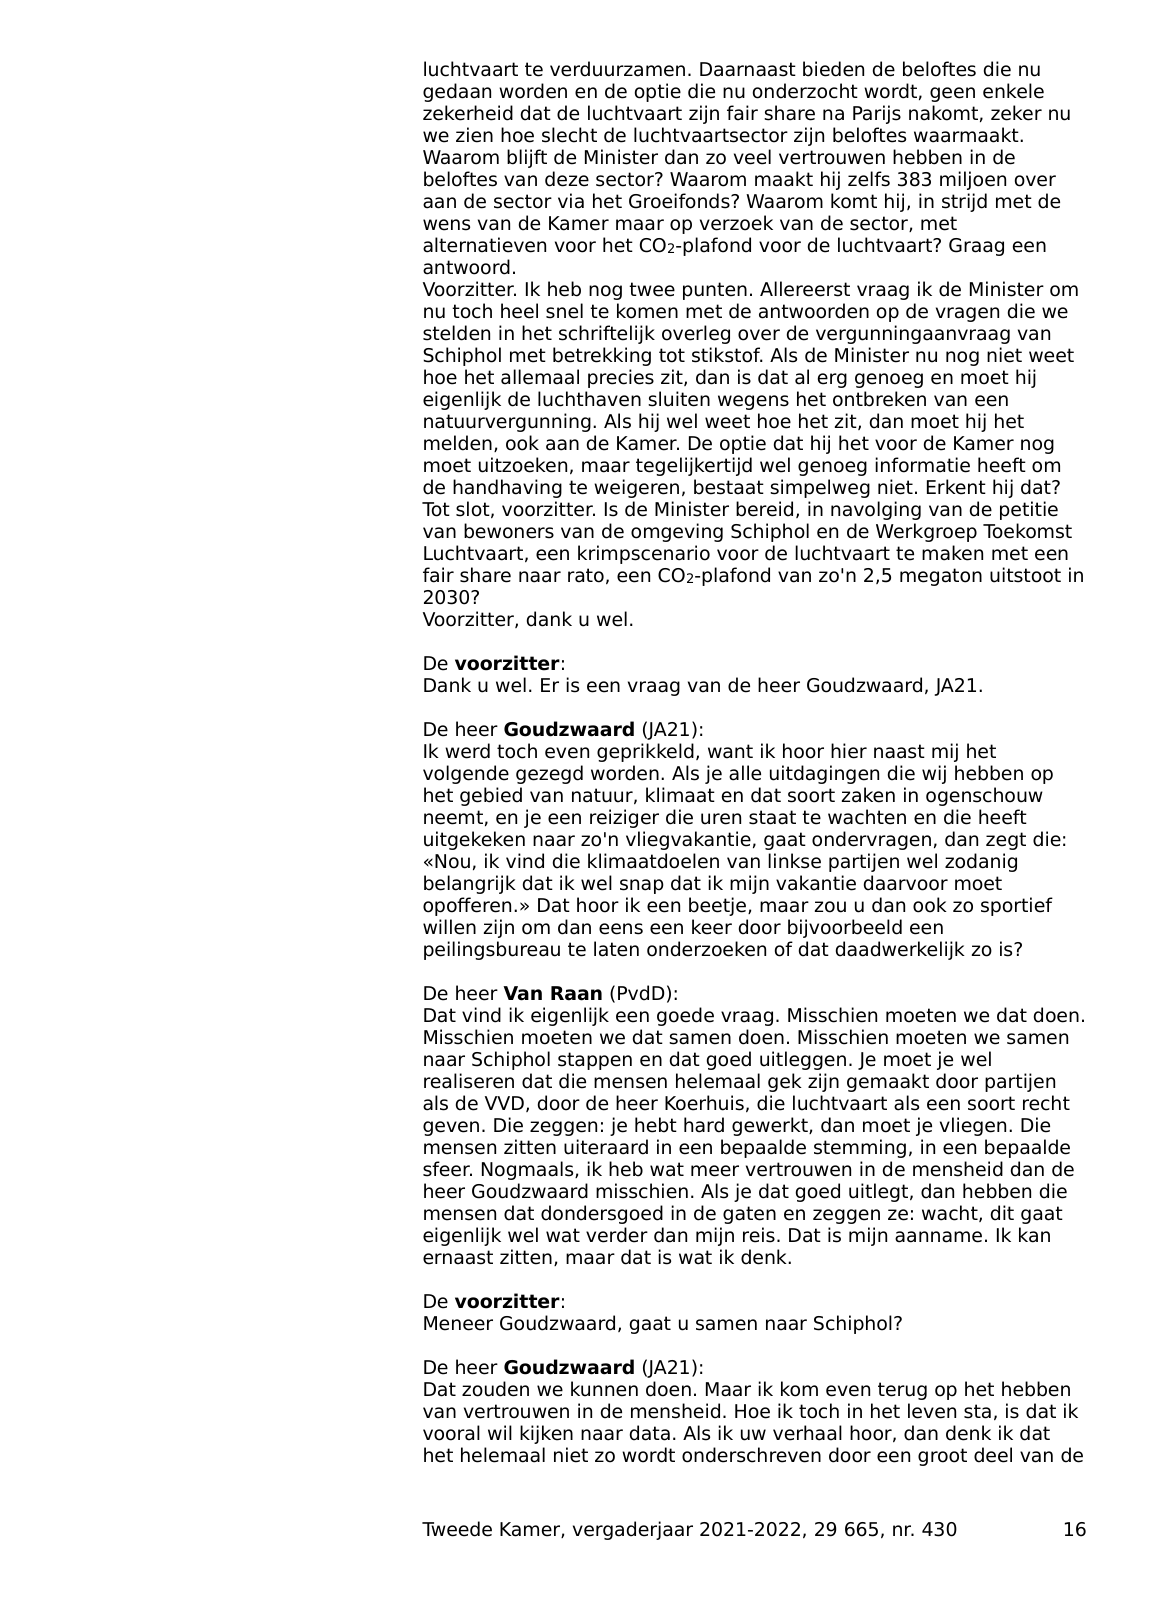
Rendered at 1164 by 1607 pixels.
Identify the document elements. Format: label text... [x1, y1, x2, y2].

text De heer Van Raan (PvdD): [422, 983, 1087, 1005]
text Tot slot, voorzitter. Is de Minister bereid, in navolging van de petitie van bewoners van de omgeving Schiphol en de Werkgroep Toekomst Luchtvaart, een krimpscenario voor de luchtvaart te maken met een fair share naar rato, een CO2-plafond van zo'n 2,5 megaton uitstoot in 2030? [422, 499, 1087, 608]
text De heer Goudzwaard (JA21): [422, 1357, 1087, 1379]
text De heer Goudzwaard (JA21): [422, 719, 1087, 741]
text luchtvaart te verduurzamen. Daarnaast bieden de beloftes die nu gedaan worden en de optie die nu onderzocht wordt, geen enkele zekerheid dat de luchtvaart zijn fair share na Parijs nakomt, zeker nu we zien hoe slecht de luchtvaartsector zijn beloftes waarmaakt. Waarom blijft de Minister dan zo veel vertrouwen hebben in de beloftes van deze sector? Waarom maakt hij zelfs 383 miljoen over aan de sector via het Groeifonds? Waarom komt hij, in strijd met de wens van de Kamer maar op verzoek van de sector, met alternatieven voor het CO2-plafond voor de luchtvaart? Graag een antwoord. [422, 59, 1087, 279]
text Meneer Goudzwaard, gaat u samen naar Schiphol? [422, 1313, 1087, 1335]
text De voorzitter: [422, 1291, 1087, 1313]
text Voorzitter, dank u wel. [422, 608, 1087, 631]
text Ik werd toch even geprikkeld, want ik hoor hier naast mij het volgende gezegd worden. Als je alle uitdagingen die wij hebben op het gebied van natuur, klimaat en dat soort zaken in ogenschouw neemt, en je een reiziger die uren staat te wachten en die heeft uitgekeken naar zo'n vliegvakantie, gaat ondervragen, dan zegt die: «Nou, ik vind die klimaatdoelen van linkse partijen wel zodanig belangrijk dat ik wel snap dat ik mijn vakantie daarvoor moet opofferen.» Dat hoor ik een beetje, maar zou u dan ook zo sportief willen zijn om dan eens een keer door bijvoorbeeld een peilingsbureau te laten onderzoeken of dat daadwerkelijk zo is? [422, 741, 1087, 961]
text Dat vind ik eigenlijk een goede vraag. Misschien moeten we dat doen. Misschien moeten we dat samen doen. Misschien moeten we samen naar Schiphol stappen en dat goed uitleggen. Je moet je wel realiseren dat die mensen helemaal gek zijn gemaakt door partijen als de VVD, door de heer Koerhuis, die luchtvaart als een soort recht geven. Die zeggen: je hebt hard gewerkt, dan moet je vliegen. Die mensen zitten uiteraard in een bepaalde stemming, in een bepaalde sfeer. Nogmaals, ik heb wat meer vertrouwen in de mensheid dan de heer Goudzwaard misschien. Als je dat goed uitlegt, dan hebben die mensen dat dondersgoed in de gaten en zeggen ze: wacht, dit gaat eigenlijk wel wat verder dan mijn reis. Dat is mijn aanname. Ik kan ernaast zitten, maar dat is wat ik denk. [422, 1005, 1087, 1268]
text Dat zouden we kunnen doen. Maar ik kom even terug op het hebben van vertrouwen in de mensheid. Hoe ik toch in het leven sta, is dat ik vooral wil kijken naar data. Als ik uw verhaal hoor, dan denk ik dat het helemaal niet zo wordt onderschreven door een groot deel van de [422, 1379, 1087, 1467]
text Dank u wel. Er is een vraag van de heer Goudzwaard, JA21. [422, 675, 1087, 697]
text De voorzitter: [422, 653, 1087, 675]
text Voorzitter. Ik heb nog twee punten. Allereerst vraag ik de Minister om nu toch heel snel te komen met de antwoorden op de vragen die we stelden in het schriftelijk overleg over de vergunningaanvraag van Schiphol met betrekking tot stikstof. Als de Minister nu nog niet weet hoe het allemaal precies zit, dan is dat al erg genoeg en moet hij eigenlijk de luchthaven sluiten wegens het ontbreken van een natuurvergunning. Als hij wel weet hoe het zit, dan moet hij het melden, ook aan de Kamer. De optie dat hij het voor de Kamer nog moet uitzoeken, maar tegelijkertijd wel genoeg informatie heeft om de handhaving te weigeren, bestaat simpelweg niet. Erkent hij dat? [422, 279, 1087, 499]
